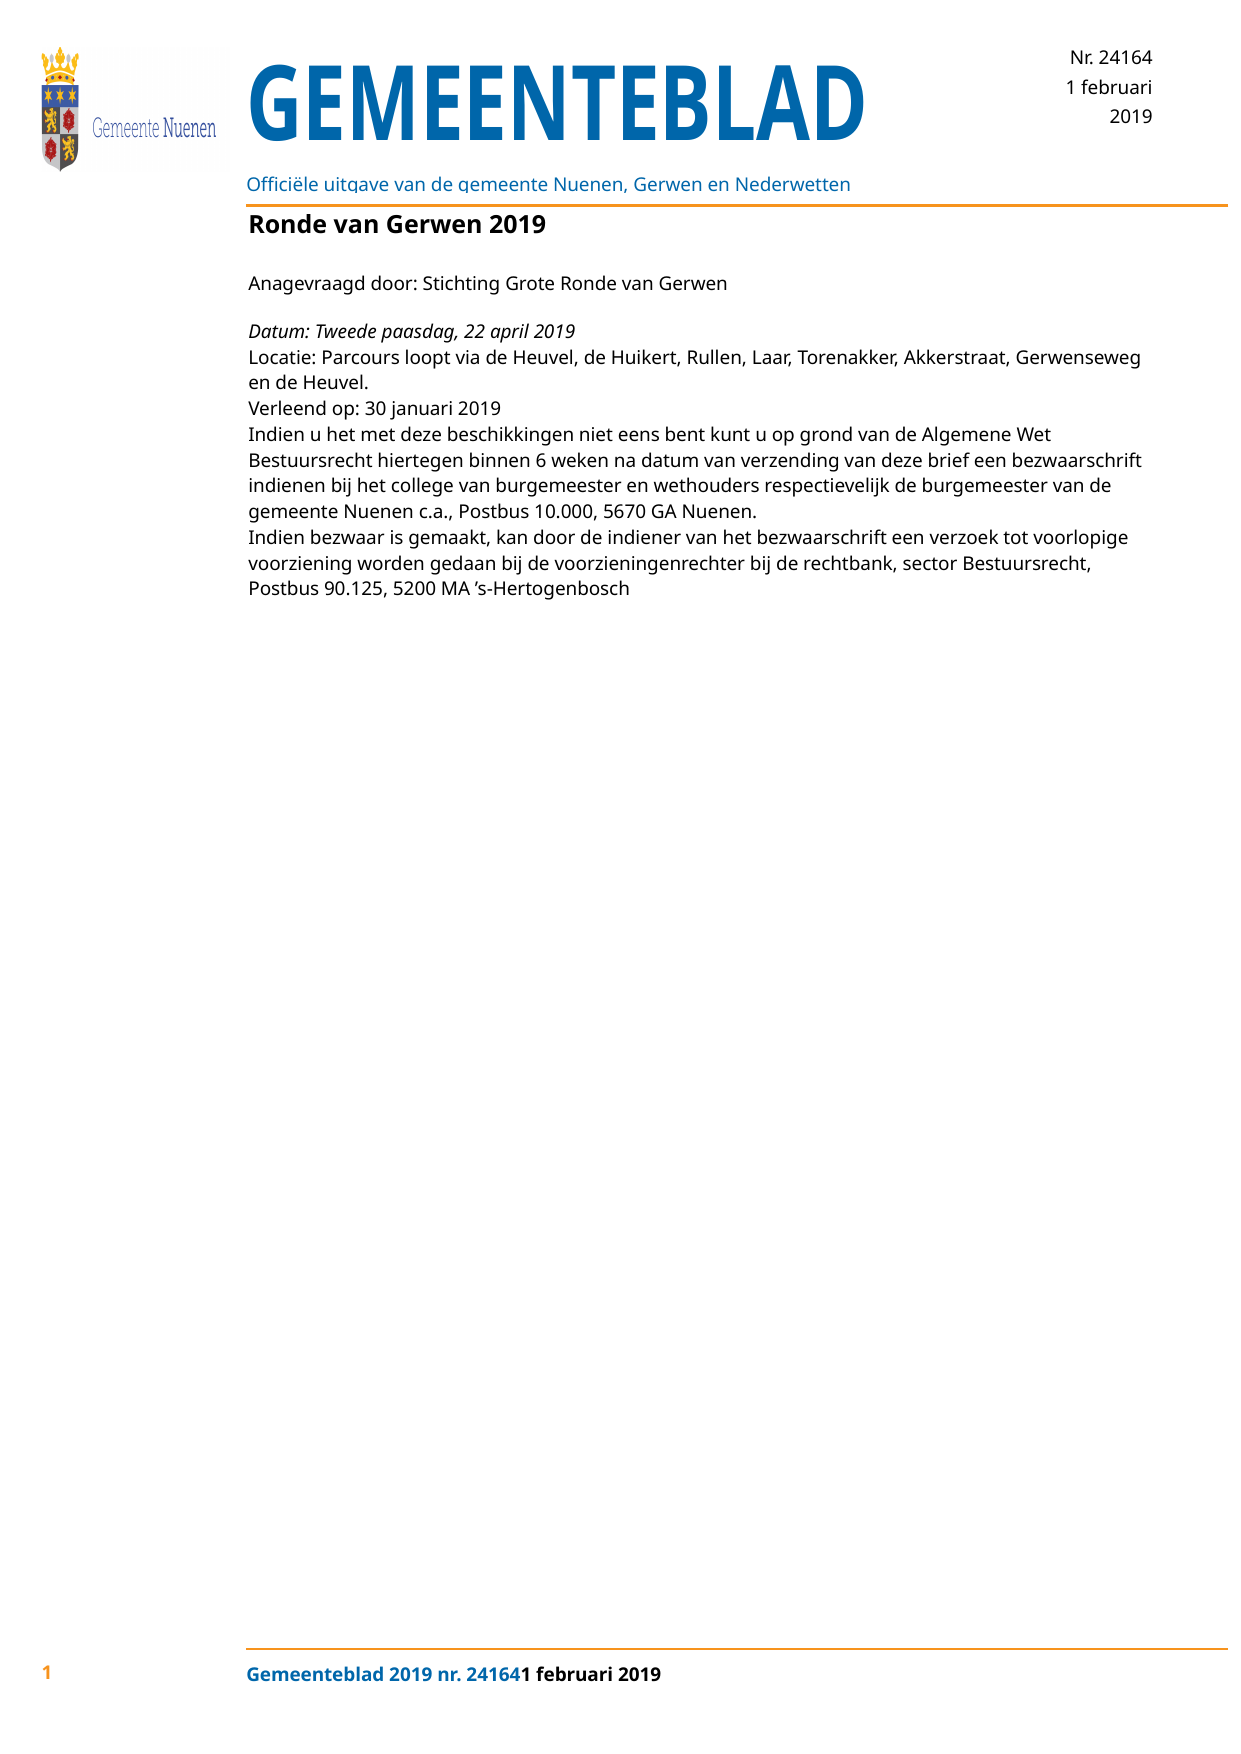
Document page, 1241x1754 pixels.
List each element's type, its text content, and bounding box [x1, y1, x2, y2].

text Datum: Tweede paasdag, 22 april 2019 [248, 318, 1152, 344]
picture [41, 47, 231, 172]
text Anagevraagd door: Stichting Grote Ronde van Gerwen [248, 270, 1152, 296]
text Ronde van Gerwen 2019 [248, 207, 1152, 241]
text Verleend op: 30 januari 2019 [248, 395, 1152, 421]
text Locatie: Parcours loopt via de Heuvel, de Huikert, Rullen, Laar, Torenakker, Akkerstraat, Gerwenseweg en de Heuvel. [248, 344, 1152, 395]
text Indien bezwaar is gemaakt, kan door de indiener van het bezwaarschrift een verzoek tot voorlopige voorziening worden gedaan bij de voorzieningenrechter bij de rechtbank, sector Bestuursrecht, Postbus 90.125, 5200 MA ’s-Hertogenbosch [248, 524, 1152, 601]
text Indien u het met deze beschikkingen niet eens bent kunt u op grond van de Algemene Wet Bestuursrecht hiertegen binnen 6 weken na datum van verzending van deze brief een bezwaarschrift indienen bij het college van burgemeester en wethouders respectievelijk de burgemeester van de gemeente Nuenen c.a., Postbus 10.000, 5670 GA Nuenen. [248, 421, 1152, 524]
